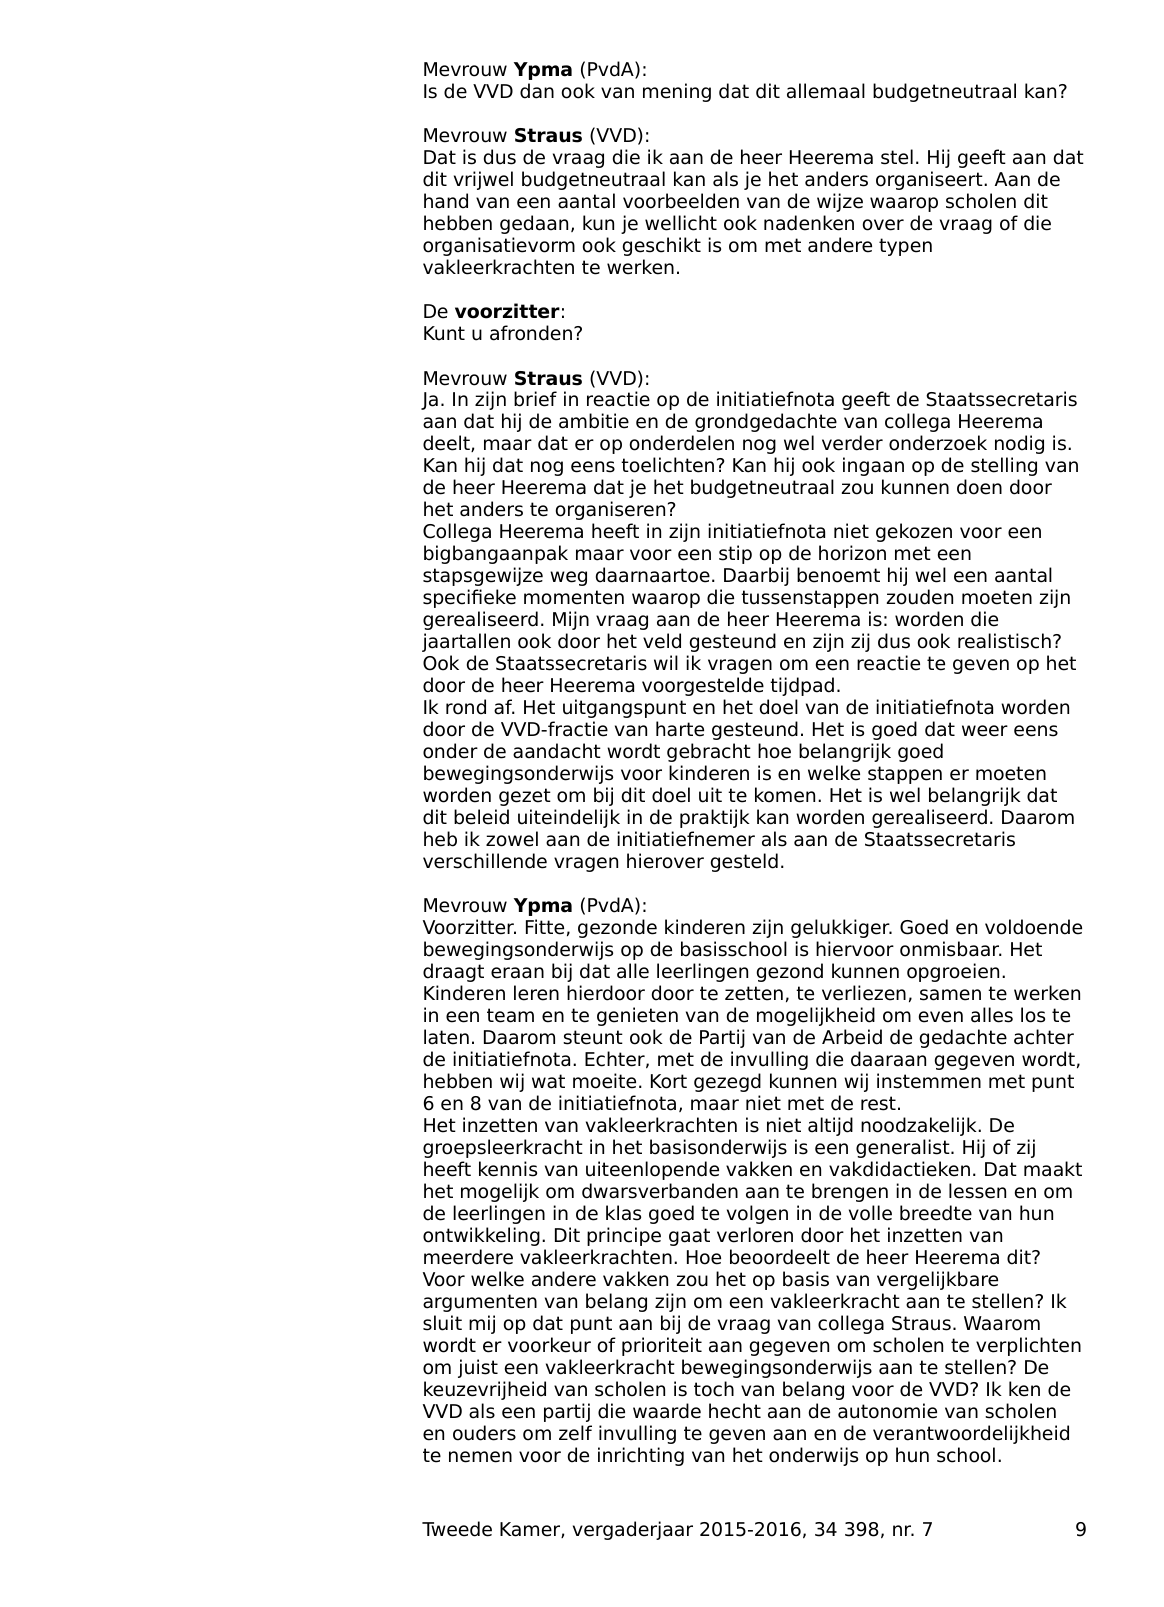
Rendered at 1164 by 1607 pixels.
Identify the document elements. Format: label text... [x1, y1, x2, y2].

text Ik rond af. Het uitgangspunt en het doel van de initiatiefnota worden door de VVD-fractie van harte gesteund. Het is goed dat weer eens onder de aandacht wordt gebracht hoe belangrijk goed bewegingsonderwijs voor kinderen is en welke stappen er moeten worden gezet om bij dit doel uit te komen. Het is wel belangrijk dat dit beleid uiteindelijk in de praktijk kan worden gerealiseerd. Daarom heb ik zowel aan de initiatiefnemer als aan de Staatssecretaris verschillende vragen hierover gesteld. [422, 697, 1087, 873]
text Ja. In zijn brief in reactie op de initiatiefnota geeft de Staatssecretaris aan dat hij de ambitie en de grondgedachte van collega Heerema deelt, maar dat er op onderdelen nog wel verder onderzoek nodig is. Kan hij dat nog eens toelichten? Kan hij ook ingaan op de stelling van de heer Heerema dat je het budgetneutraal zou kunnen doen door het anders te organiseren? [422, 389, 1087, 521]
text De voorzitter: [422, 301, 1087, 323]
text Is de VVD dan ook van mening dat dit allemaal budgetneutraal kan? [422, 81, 1087, 103]
text Het inzetten van vakleerkrachten is niet altijd noodzakelijk. De groepsleerkracht in het basisonderwijs is een generalist. Hij of zij heeft kennis van uiteenlopende vakken en vakdidactieken. Dat maakt het mogelijk om dwarsverbanden aan te brengen in de lessen en om de leerlingen in de klas goed te volgen in de volle breedte van hun ontwikkeling. Dit principe gaat verloren door het inzetten van meerdere vakleerkrachten. Hoe beoordeelt de heer Heerema dit? Voor welke andere vakken zou het op basis van vergelijkbare argumenten van belang zijn om een vakleerkracht aan te stellen? Ik sluit mij op dat punt aan bij de vraag van collega Straus. Waarom wordt er voorkeur of prioriteit aan gegeven om scholen te verplichten om juist een vakleerkracht bewegingsonderwijs aan te stellen? De keuzevrijheid van scholen is toch van belang voor de VVD? Ik ken de VVD als een partij die waarde hecht aan de autonomie van scholen en ouders om zelf invulling te geven aan en de verantwoordelijkheid te nemen voor de inrichting van het onderwijs op hun school. [422, 1115, 1087, 1467]
text Mevrouw Straus (VVD): [422, 367, 1087, 389]
text Mevrouw Ypma (PvdA): [422, 59, 1087, 81]
text Dat is dus de vraag die ik aan de heer Heerema stel. Hij geeft aan dat dit vrijwel budgetneutraal kan als je het anders organiseert. Aan de hand van een aantal voorbeelden van de wijze waarop scholen dit hebben gedaan, kun je wellicht ook nadenken over de vraag of die organisatievorm ook geschikt is om met andere typen vakleerkrachten te werken. [422, 147, 1087, 279]
text Voorzitter. Fitte, gezonde kinderen zijn gelukkiger. Goed en voldoende bewegingsonderwijs op de basisschool is hiervoor onmisbaar. Het draagt eraan bij dat alle leerlingen gezond kunnen opgroeien. Kinderen leren hierdoor door te zetten, te verliezen, samen te werken in een team en te genieten van de mogelijkheid om even alles los te laten. Daarom steunt ook de Partij van de Arbeid de gedachte achter de initiatiefnota. Echter, met de invulling die daaraan gegeven wordt, hebben wij wat moeite. Kort gezegd kunnen wij instemmen met punt 6 en 8 van de initiatiefnota, maar niet met de rest. [422, 917, 1087, 1115]
text Mevrouw Straus (VVD): [422, 125, 1087, 147]
text Mevrouw Ypma (PvdA): [422, 895, 1087, 917]
text Collega Heerema heeft in zijn initiatiefnota niet gekozen voor een bigbangaanpak maar voor een stip op de horizon met een stapsgewijze weg daarnaartoe. Daarbij benoemt hij wel een aantal specifieke momenten waarop die tussenstappen zouden moeten zijn gerealiseerd. Mijn vraag aan de heer Heerema is: worden die jaartallen ook door het veld gesteund en zijn zij dus ook realistisch? Ook de Staatssecretaris wil ik vragen om een reactie te geven op het door de heer Heerema voorgestelde tijdpad. [422, 521, 1087, 697]
text Kunt u afronden? [422, 323, 1087, 345]
